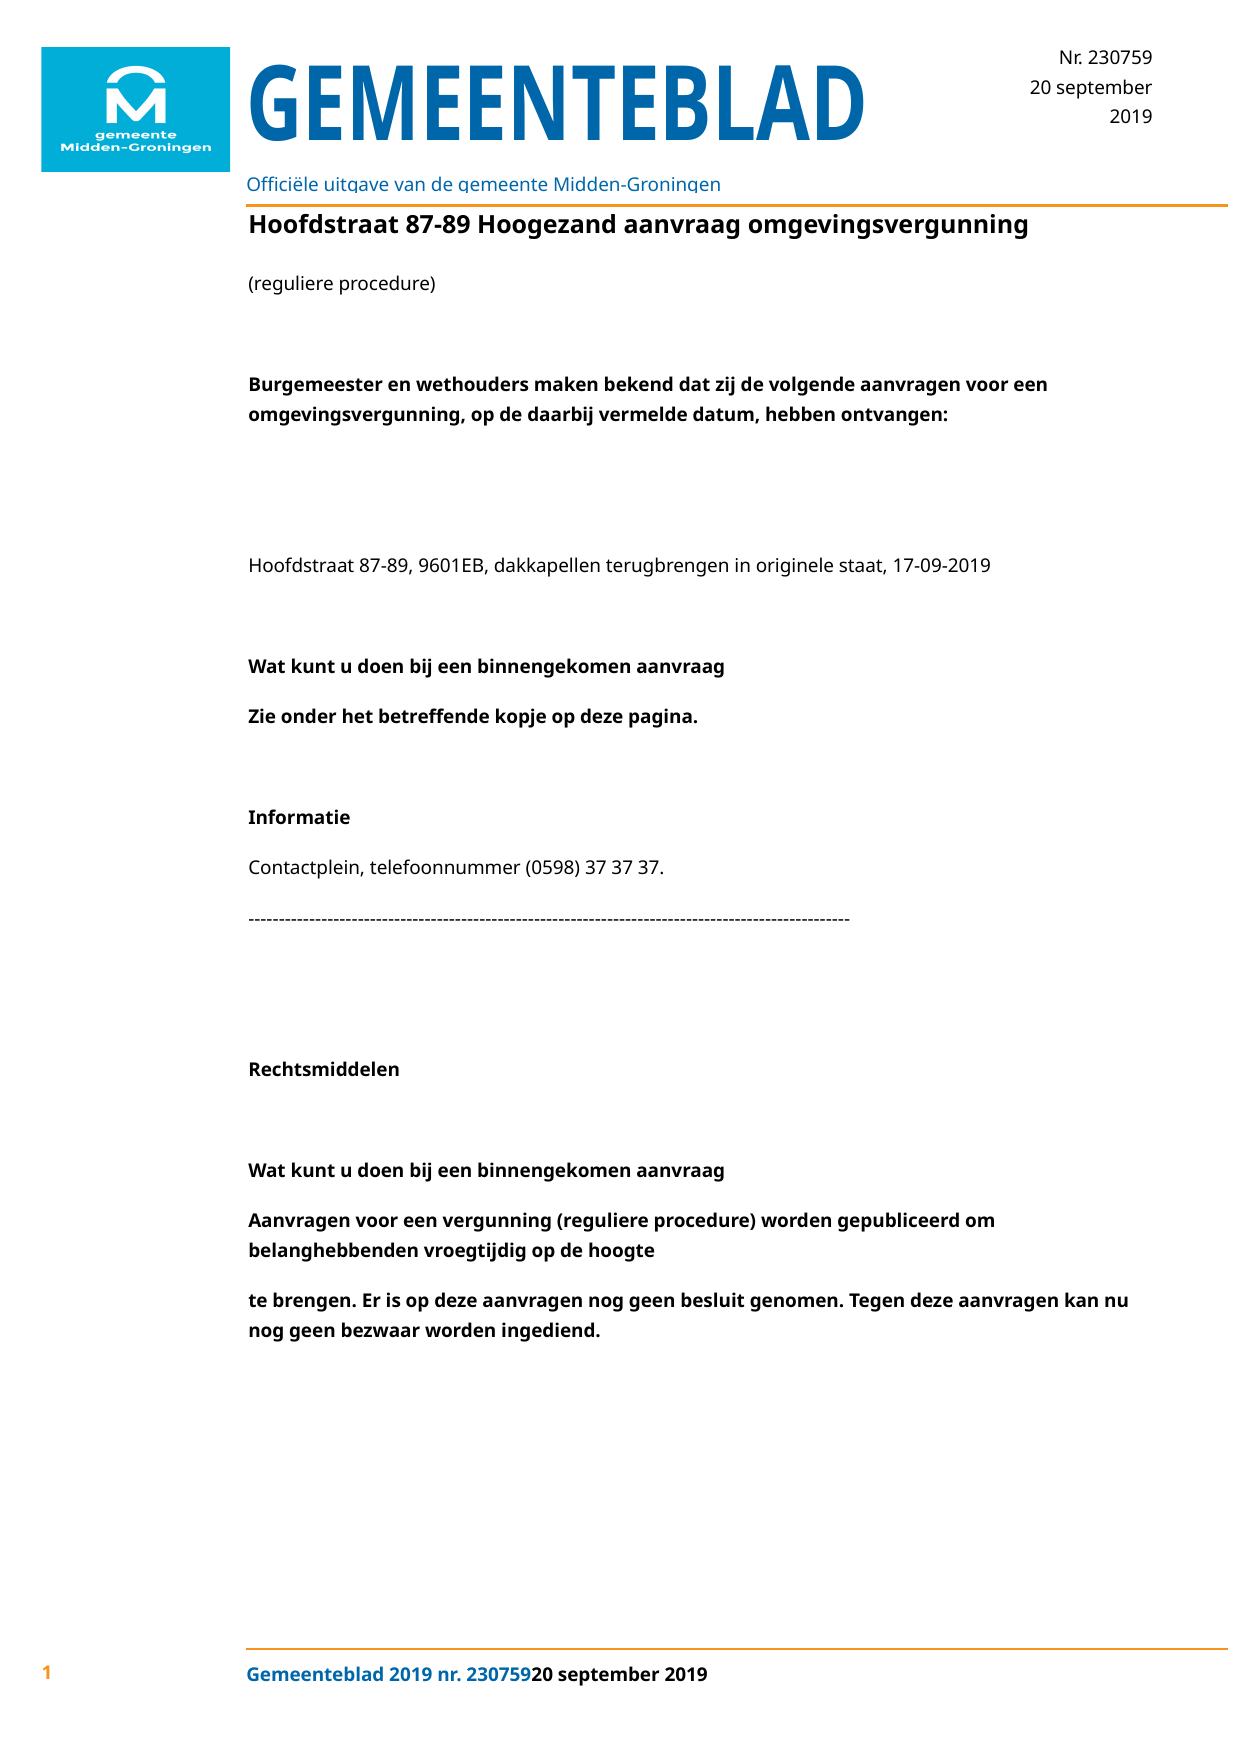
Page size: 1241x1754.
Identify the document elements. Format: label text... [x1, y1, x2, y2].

picture [108, 66, 164, 82]
text Hoofdstraat 87-89 Hoogezand aanvraag omgevingsvergunning [248, 207, 1152, 241]
text te brengen. Er is op deze aanvragen nog geen besluit genomen. Tegen deze aanvragen kan nu nog geen bezwaar worden ingediend. [248, 1287, 1152, 1343]
text Aanvragen voor een vergunning (reguliere procedure) worden gepubliceerd om belanghebbenden vroegtijdig op de hoogte [248, 1207, 1152, 1263]
text Burgemeester en wethouders maken bekend dat zij de volgende aanvragen voor een omgevingsvergunning, op de daarbij vermelde datum, hebben ontvangen: [248, 371, 1152, 426]
text Contactplein, telefoonnummer (0598) 37 37 37. [248, 854, 1152, 880]
text Zie onder het betreffende kopje op deze pagina. [248, 703, 1152, 729]
text Rechtsmiddelen [248, 1056, 1152, 1082]
picture [107, 89, 165, 122]
text Informatie [248, 804, 1152, 830]
text Wat kunt u doen bij een binnengekomen aanvraag [248, 1157, 1152, 1183]
text Hoofdstraat 87-89, 9601EB, dakkapellen terugbrengen in originele staat, 17-09-2019 [248, 552, 1152, 578]
picture [184, 146, 190, 153]
text --------------------------------------------------------------------------------------------------- [248, 905, 1152, 931]
text Wat kunt u doen bij een binnengekomen aanvraag [248, 653, 1152, 678]
text (reguliere procedure) [248, 270, 1152, 296]
